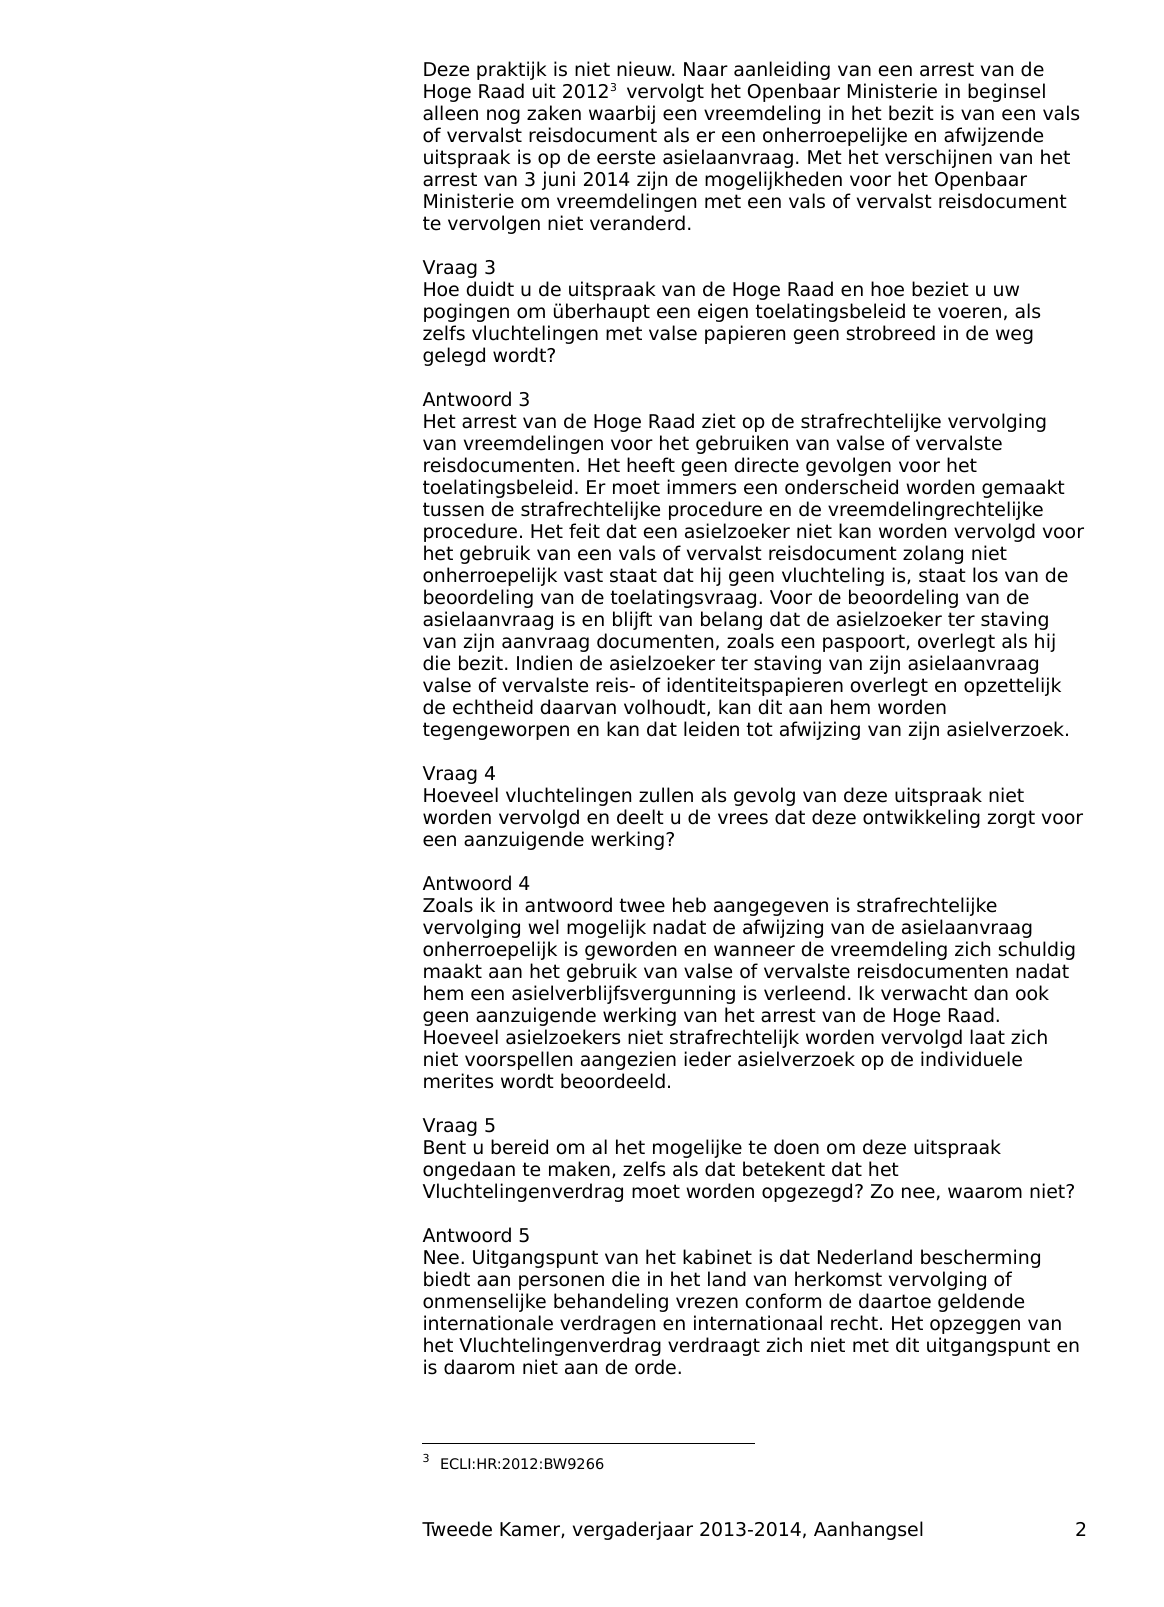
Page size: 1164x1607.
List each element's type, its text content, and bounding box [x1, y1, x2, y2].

text Hoe duidt u de uitspraak van de Hoge Raad en hoe beziet u uw pogingen om überhaupt een eigen toelatingsbeleid te voeren, als zelfs vluchtelingen met valse papieren geen strobreed in de weg gelegd wordt? [422, 279, 1087, 367]
text ECLI:HR:2012:BW9266 [422, 1452, 1087, 1474]
text Vraag 5 [422, 1115, 1087, 1137]
text Nee. Uitgangspunt van het kabinet is dat Nederland bescherming biedt aan personen die in het land van herkomst vervolging of onmenselijke behandeling vrezen conform de daartoe geldende internationale verdragen en internationaal recht. Het opzeggen van het Vluchtelingenverdrag verdraagt zich niet met dit uitgangspunt en is daarom niet aan de orde. [422, 1247, 1087, 1379]
text Antwoord 5 [422, 1225, 1087, 1247]
text Vraag 3 [422, 257, 1087, 279]
text Hoeveel vluchtelingen zullen als gevolg van deze uitspraak niet worden vervolgd en deelt u de vrees dat deze ontwikkeling zorgt voor een aanzuigende werking? [422, 785, 1087, 851]
text Deze praktijk is niet nieuw. Naar aanleiding van een arrest van de Hoge Raad uit 2012 vervolgt het Openbaar Ministerie in beginsel alleen nog zaken waarbij een vreemdeling in het bezit is van een vals of vervalst reisdocument als er een onherroepelijke en afwijzende uitspraak is op de eerste asielaanvraag. Met het verschijnen van het arrest van 3 juni 2014 zijn de mogelijkheden voor het Openbaar Ministerie om vreemdelingen met een vals of vervalst reisdocument te vervolgen niet veranderd. [422, 59, 1087, 235]
text Bent u bereid om al het mogelijke te doen om deze uitspraak ongedaan te maken, zelfs als dat betekent dat het Vluchtelingenverdrag moet worden opgezegd? Zo nee, waarom niet? [422, 1137, 1087, 1203]
text Antwoord 3 [422, 389, 1087, 411]
text Hoeveel asielzoekers niet strafrechtelijk worden vervolgd laat zich niet voorspellen aangezien ieder asielverzoek op de individuele merites wordt beoordeeld. [422, 1027, 1087, 1093]
text Het arrest van de Hoge Raad ziet op de strafrechtelijke vervolging van vreemdelingen voor het gebruiken van valse of vervalste reisdocumenten. Het heeft geen directe gevolgen voor het toelatingsbeleid. Er moet immers een onderscheid worden gemaakt tussen de strafrechtelijke procedure en de vreemdelingrechtelijke procedure. Het feit dat een asielzoeker niet kan worden vervolgd voor het gebruik van een vals of vervalst reisdocument zolang niet onherroepelijk vast staat dat hij geen vluchteling is, staat los van de beoordeling van de toelatingsvraag. Voor de beoordeling van de asielaanvraag is en blijft van belang dat de asielzoeker ter staving van zijn aanvraag documenten, zoals een paspoort, overlegt als hij die bezit. Indien de asielzoeker ter staving van zijn asielaanvraag valse of vervalste reis- of identiteitspapieren overlegt en opzettelijk de echtheid daarvan volhoudt, kan dit aan hem worden tegengeworpen en kan dat leiden tot afwijzing van zijn asielverzoek. [422, 411, 1087, 741]
text Vraag 4 [422, 763, 1087, 785]
text Antwoord 4 [422, 873, 1087, 895]
text Zoals ik in antwoord twee heb aangegeven is strafrechtelijke vervolging wel mogelijk nadat de afwijzing van de asielaanvraag onherroepelijk is geworden en wanneer de vreemdeling zich schuldig maakt aan het gebruik van valse of vervalste reisdocumenten nadat hem een asielverblijfsvergunning is verleend. Ik verwacht dan ook geen aanzuigende werking van het arrest van de Hoge Raad. [422, 895, 1087, 1027]
